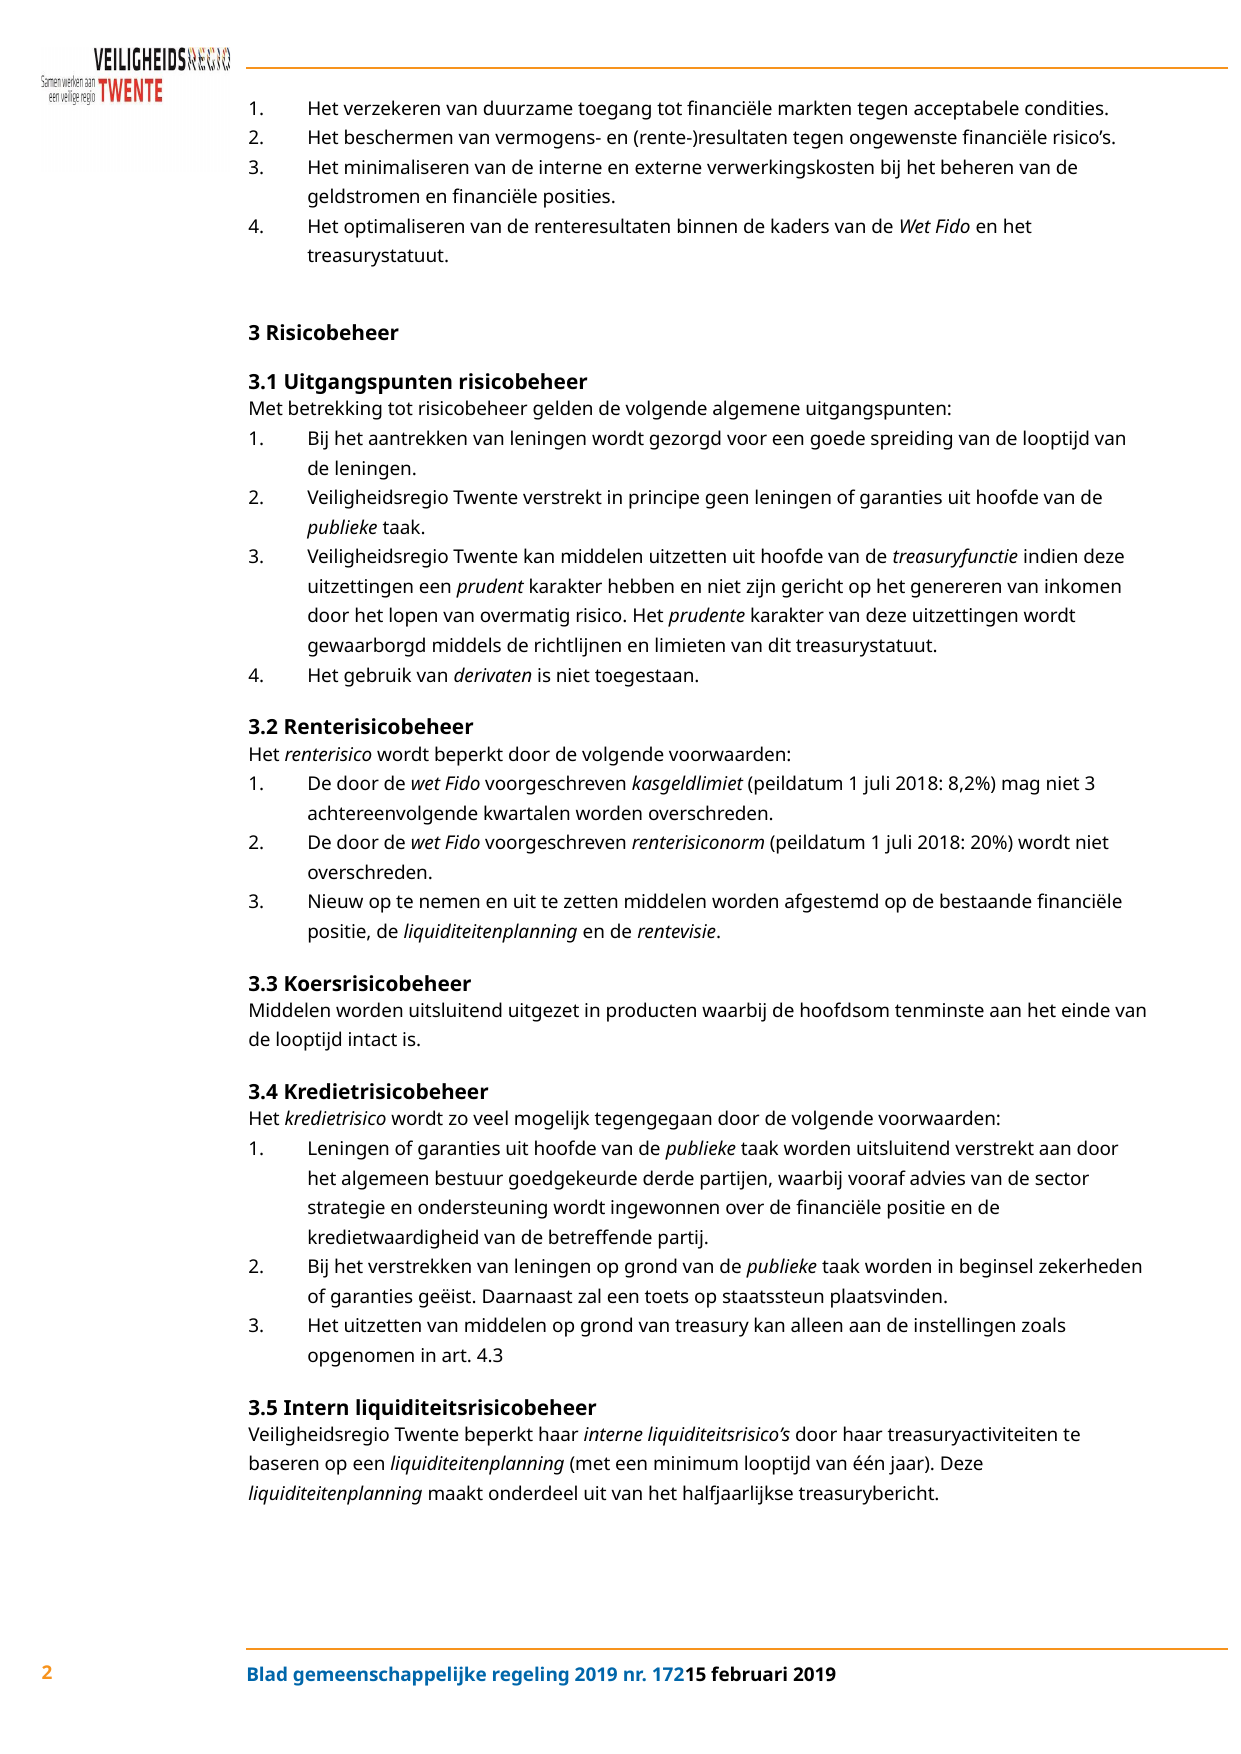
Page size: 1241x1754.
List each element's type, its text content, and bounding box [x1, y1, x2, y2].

list Nieuw op te nemen en uit te zetten middelen worden afgestemd op de bestaande financiële positie, de liquiditeitenplanning en de rentevisie. [248, 889, 1152, 944]
text Met betrekking tot risicobeheer gelden de volgende algemene uitgangspunten: [248, 396, 1152, 421]
text 3 Risicobeheer [248, 318, 1152, 346]
list Het minimaliseren van de interne en externe verwerkingskosten bij het beheren van de geldstromen en financiële posities. [248, 154, 1152, 209]
list Het beschermen van vermogens- en (rente-)resultaten tegen ongewenste financiële risico’s. [248, 124, 1152, 150]
list Het gebruik van derivaten is niet toegestaan. [248, 662, 1152, 688]
list Veiligheidsregio Twente kan middelen uitzetten uit hoofde van de treasuryfunctie indien deze uitzettingen een prudent karakter hebben en niet zijn gericht op het genereren van inkomen door het lopen van overmatig risico. Het prudente karakter van deze uitzettingen wordt gewaarborgd middels de richtlijnen en limieten van dit treasurystatuut. [248, 543, 1152, 658]
list Leningen of garanties uit hoofde van de publieke taak worden uitsluitend verstrekt aan door het algemeen bestuur goedgekeurde derde partijen, waarbij vooraf advies van de sector strategie en ondersteuning wordt ingewonnen over de financiële positie en de kredietwaardigheid van de betreffende partij. [248, 1135, 1152, 1249]
list Het verzekeren van duurzame toegang tot financiële markten tegen acceptabele condities. [248, 95, 1152, 121]
text Het renterisico wordt beperkt door de volgende voorwaarden: [248, 741, 1152, 766]
picture [41, 47, 231, 172]
list De door de wet Fido voorgeschreven renterisiconorm (peildatum 1 juli 2018: 20%) wordt niet overschreden. [248, 829, 1152, 885]
text Het kredietrisico wordt zo veel mogelijk tegengegaan door de volgende voorwaarden: [248, 1106, 1152, 1131]
text Middelen worden uitsluitend uitgezet in producten waarbij de hoofdsom tenminste aan het einde van de looptijd intact is. [248, 997, 1152, 1052]
list Het optimaliseren van de renteresultaten binnen de kaders van de Wet Fido en het treasurystatuut. [248, 213, 1152, 268]
text Veiligheidsregio Twente beperkt haar interne liquiditeitsrisico’s door haar treasuryactiviteiten te baseren op een liquiditeitenplanning (met een minimum looptijd van één jaar). Deze liquiditeitenplanning maakt onderdeel uit van het halfjaarlijkse treasurybericht. [248, 1421, 1152, 1506]
text 3.1 Uitgangspunten risicobeheer [248, 367, 1152, 396]
text 3.5 Intern liquiditeitsrisicobeheer [248, 1393, 1152, 1421]
list Bij het verstrekken van leningen op grond van de publieke taak worden in beginsel zekerheden of garanties geëist. Daarnaast zal een toets op staatssteun plaatsvinden. [248, 1253, 1152, 1309]
list Bij het aantrekken van leningen wordt gezorgd voor een goede spreiding van de looptijd van de leningen. [248, 425, 1152, 481]
text 3.4 Kredietrisicobeheer [248, 1077, 1152, 1106]
list De door de wet Fido voorgeschreven kasgeldlimiet (peildatum 1 juli 2018: 8,2%) mag niet 3 achtereenvolgende kwartalen worden overschreden. [248, 770, 1152, 826]
text 3.3 Koersrisicobeheer [248, 969, 1152, 997]
list Het uitzetten van middelen op grond van treasury kan alleen aan de instellingen zoals opgenomen in art. 4.3 [248, 1313, 1152, 1368]
text 3.2 Renterisicobeheer [248, 712, 1152, 741]
list Veiligheidsregio Twente verstrekt in principe geen leningen of garanties uit hoofde van de publieke taak. [248, 484, 1152, 540]
